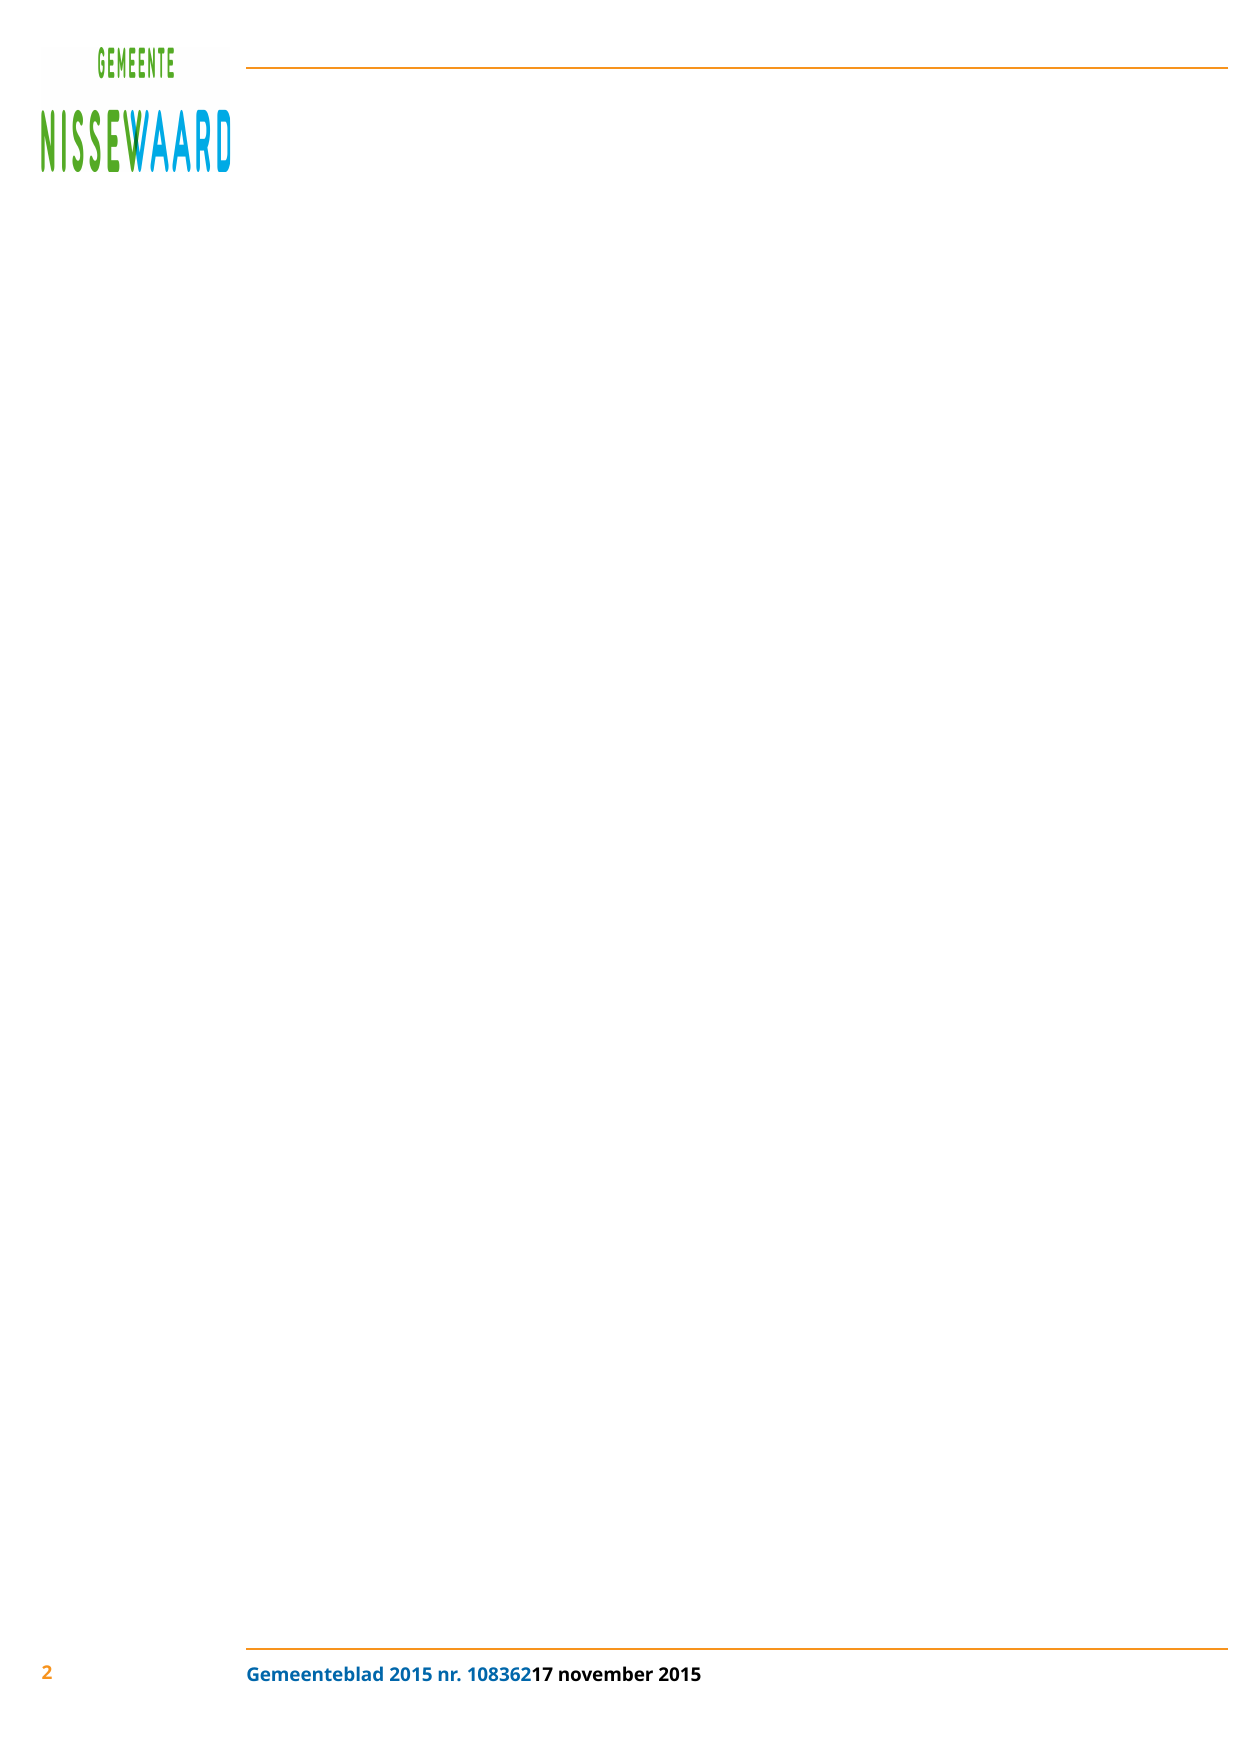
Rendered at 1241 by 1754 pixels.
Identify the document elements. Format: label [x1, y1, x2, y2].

picture [200, 151, 206, 172]
picture [176, 157, 187, 172]
picture [154, 157, 165, 172]
picture [222, 122, 227, 160]
picture [201, 122, 206, 138]
picture [41, 47, 231, 172]
